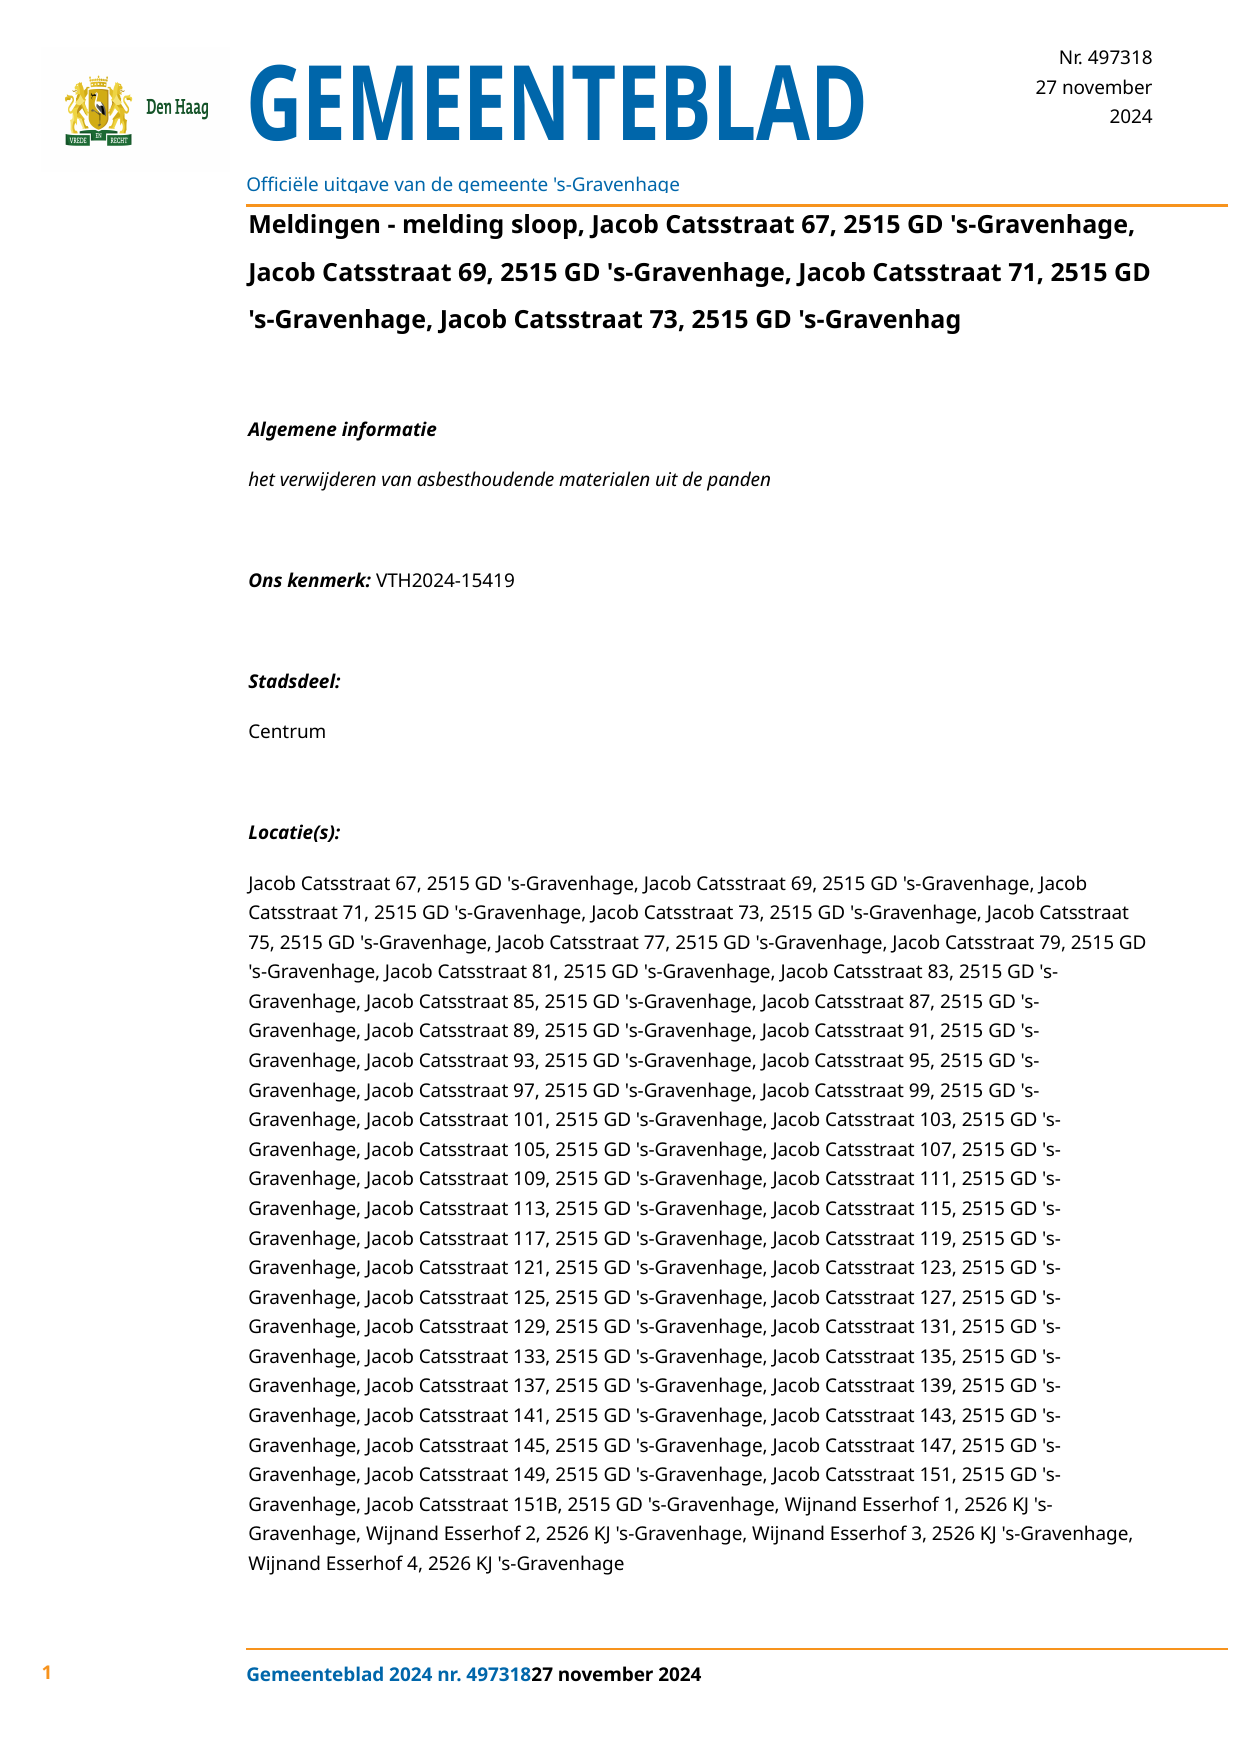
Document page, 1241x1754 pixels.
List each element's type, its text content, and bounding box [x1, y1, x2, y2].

text Meldingen - melding sloop, Jacob Catsstraat 67, 2515 GD 's-Gravenhage, Jacob Catsstraat 69, 2515 GD 's-Gravenhage, Jacob Catsstraat 71, 2515 GD 's-Gravenhage, Jacob Catsstraat 73, 2515 GD 's-Gravenhag [248, 207, 1152, 336]
text Algemene informatie [248, 416, 1152, 442]
text Stadsdeel: [248, 668, 1152, 694]
text Locatie(s): [248, 819, 1152, 845]
text Ons kenmerk: VTH2024-15419 [248, 567, 1152, 593]
text Jacob Catsstraat 67, 2515 GD 's-Gravenhage, Jacob Catsstraat 69, 2515 GD 's-Gravenhage, Jacob Catsstraat 71, 2515 GD 's-Gravenhage, Jacob Catsstraat 73, 2515 GD 's-Gravenhage, Jacob Catsstraat 75, 2515 GD 's-Gravenhage, Jacob Catsstraat 77, 2515 GD 's-Gravenhage, Jacob Catsstraat 79, 2515 GD 's-Gravenhage, Jacob Catsstraat 81, 2515 GD 's-Gravenhage, Jacob Catsstraat 83, 2515 GD 's-Gravenhage, Jacob Catsstraat 85, 2515 GD 's-Gravenhage, Jacob Catsstraat 87, 2515 GD 's-Gravenhage, Jacob Catsstraat 89, 2515 GD 's-Gravenhage, Jacob Catsstraat 91, 2515 GD 's-Gravenhage, Jacob Catsstraat 93, 2515 GD 's-Gravenhage, Jacob Catsstraat 95, 2515 GD 's-Gravenhage, Jacob Catsstraat 97, 2515 GD 's-Gravenhage, Jacob Catsstraat 99, 2515 GD 's-Gravenhage, Jacob Catsstraat 101, 2515 GD 's-Gravenhage, Jacob Catsstraat 103, 2515 GD 's-Gravenhage, Jacob Catsstraat 105, 2515 GD 's-Gravenhage, Jacob Catsstraat 107, 2515 GD 's-Gravenhage, Jacob Catsstraat 109, 2515 GD 's-Gravenhage, Jacob Catsstraat 111, 2515 GD 's-Gravenhage, Jacob Catsstraat 113, 2515 GD 's-Gravenhage, Jacob Catsstraat 115, 2515 GD 's-Gravenhage, Jacob Catsstraat 117, 2515 GD 's-Gravenhage, Jacob Catsstraat 119, 2515 GD 's-Gravenhage, Jacob Catsstraat 121, 2515 GD 's-Gravenhage, Jacob Catsstraat 123, 2515 GD 's-Gravenhage, Jacob Catsstraat 125, 2515 GD 's-Gravenhage, Jacob Catsstraat 127, 2515 GD 's-Gravenhage, Jacob Catsstraat 129, 2515 GD 's-Gravenhage, Jacob Catsstraat 131, 2515 GD 's-Gravenhage, Jacob Catsstraat 133, 2515 GD 's-Gravenhage, Jacob Catsstraat 135, 2515 GD 's-Gravenhage, Jacob Catsstraat 137, 2515 GD 's-Gravenhage, Jacob Catsstraat 139, 2515 GD 's-Gravenhage, Jacob Catsstraat 141, 2515 GD 's-Gravenhage, Jacob Catsstraat 143, 2515 GD 's-Gravenhage, Jacob Catsstraat 145, 2515 GD 's-Gravenhage, Jacob Catsstraat 147, 2515 GD 's-Gravenhage, Jacob Catsstraat 149, 2515 GD 's-Gravenhage, Jacob Catsstraat 151, 2515 GD 's-Gravenhage, Jacob Catsstraat 151B, 2515 GD 's-Gravenhage, Wijnand Esserhof 1, 2526 KJ 's-Gravenhage, Wijnand Esserhof 2, 2526 KJ 's-Gravenhage, Wijnand Esserhof 3, 2526 KJ 's-Gravenhage, Wijnand Esserhof 4, 2526 KJ 's-Gravenhage [248, 870, 1152, 1576]
text het verwijderen van asbesthoudende materialen uit de panden [248, 466, 1152, 492]
picture [41, 47, 231, 172]
text Centrum [248, 718, 1152, 744]
